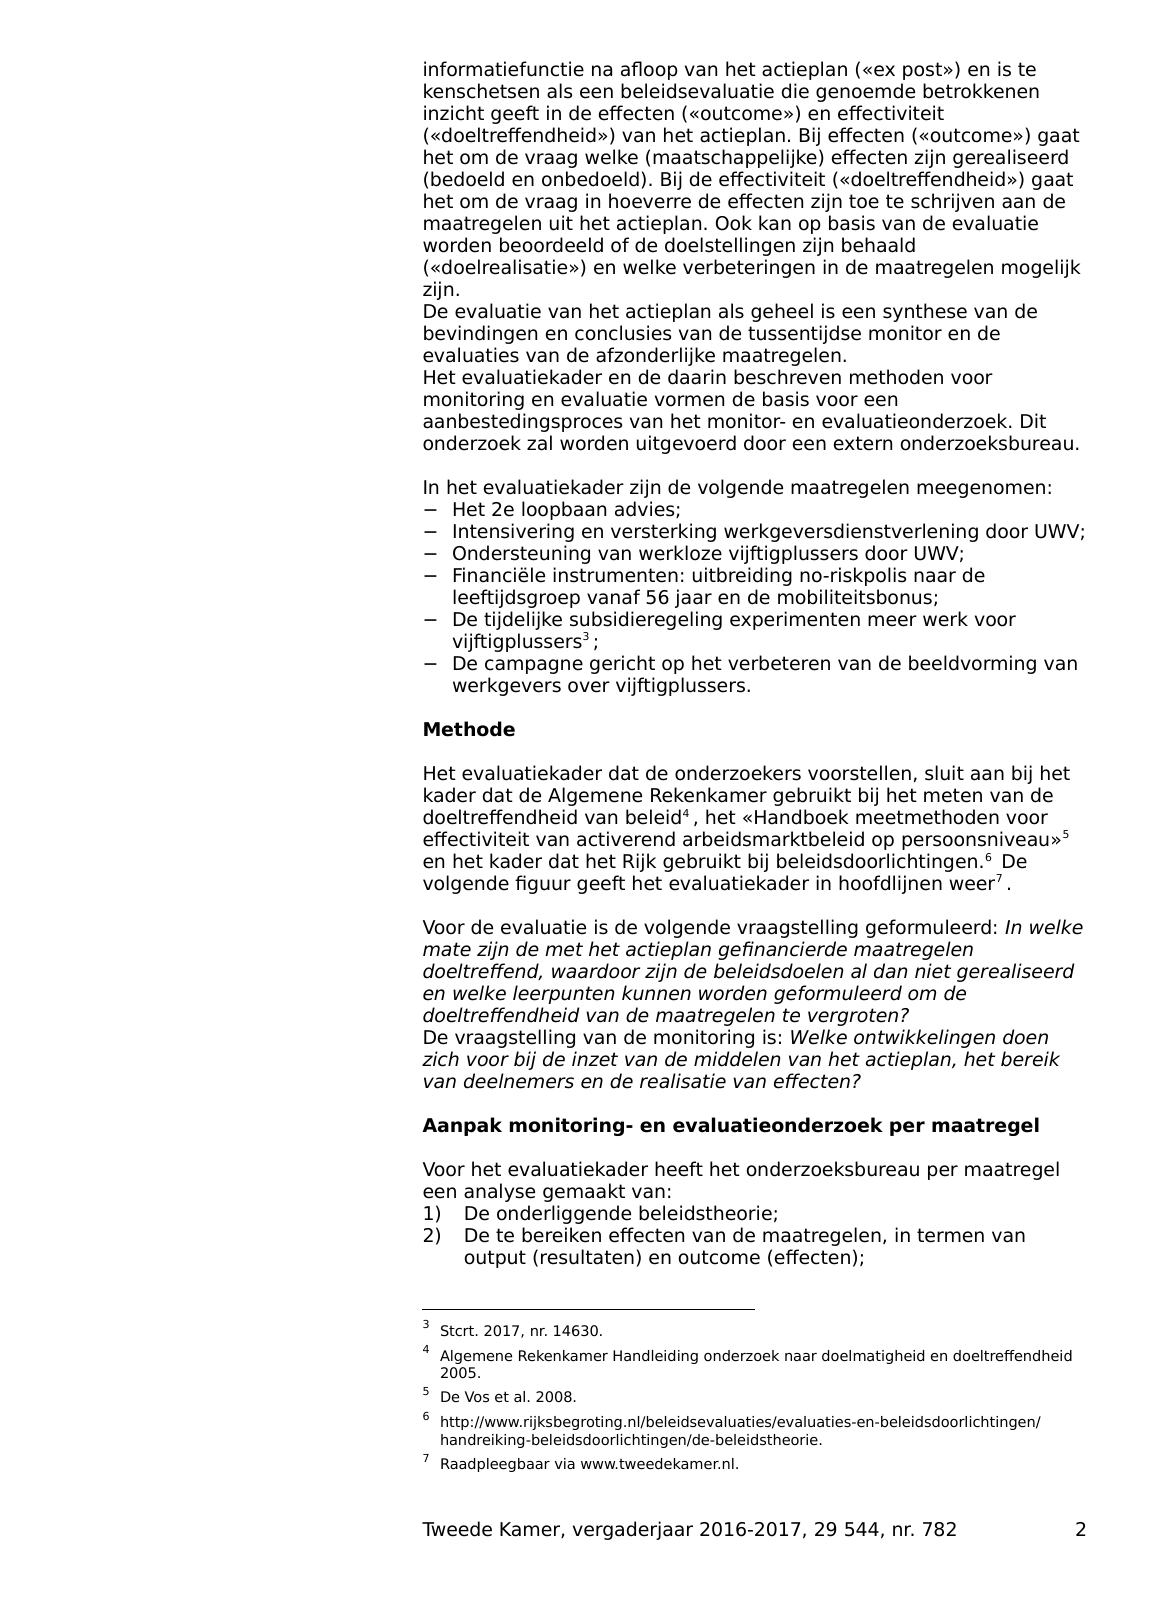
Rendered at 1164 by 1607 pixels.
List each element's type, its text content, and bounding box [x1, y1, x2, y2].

text De vraagstelling van de monitoring is: Welke ontwikkelingen doen zich voor bij de inzet van de middelen van het actieplan, het bereik van deelnemers en de realisatie van effecten? [422, 1027, 1087, 1093]
text Het evaluatiekader en de daarin beschreven methoden voor monitoring en evaluatie vormen de basis voor een aanbestedingsproces van het monitor- en evaluatieonderzoek. Dit onderzoek zal worden uitgevoerd door een extern onderzoeksbureau. [422, 367, 1087, 455]
text http://www.rijksbegroting.nl/beleidsevaluaties/evaluaties-en-beleidsdoorlichtingen/handreiking-beleidsdoorlichtingen/de-beleidstheorie. [422, 1410, 1087, 1449]
text − De tijdelijke subsidieregeling experimenten meer werk voor vijftigplussers; [422, 609, 1087, 653]
text − Financiële instrumenten: uitbreiding no-riskpolis naar de leeftijdsgroep vanaf 56 jaar en de mobiliteitsbonus; [422, 565, 1087, 609]
text informatiefunctie na afloop van het actieplan («ex post») en is te kenschetsen als een beleidsevaluatie die genoemde betrokkenen inzicht geeft in de effecten («outcome») en effectiviteit («doeltreffendheid») van het actieplan. Bij effecten («outcome») gaat het om de vraag welke (maatschappelijke) effecten zijn gerealiseerd (bedoeld en onbedoeld). Bij de effectiviteit («doeltreffendheid») gaat het om de vraag in hoeverre de effecten zijn toe te schrijven aan de maatregelen uit het actieplan. Ook kan op basis van de evaluatie worden beoordeeld of de doelstellingen zijn behaald («doelrealisatie») en welke verbeteringen in de maatregelen mogelijk zijn. [422, 59, 1087, 301]
text − Ondersteuning van werkloze vijftigplussers door UWV; [422, 543, 1087, 565]
text In het evaluatiekader zijn de volgende maatregelen meegenomen: [422, 477, 1087, 499]
text 1) De onderliggende beleidstheorie; [422, 1203, 1087, 1225]
text Het evaluatiekader dat de onderzoekers voorstellen, sluit aan bij het kader dat de Algemene Rekenkamer gebruikt bij het meten van de doeltreffendheid van beleid, het «Handboek meetmethoden voor effectiviteit van activerend arbeidsmarktbeleid op persoonsniveau» en het kader dat het Rijk gebruikt bij beleidsdoorlichtingen. De volgende figuur geeft het evaluatiekader in hoofdlijnen weer. [422, 763, 1087, 895]
text Raadpleegbaar via www.tweedekamer.nl. [422, 1452, 1087, 1474]
subtitle Methode [422, 719, 1087, 741]
text 2) De te bereiken effecten van de maatregelen, in termen van output (resultaten) en outcome (effecten); [422, 1225, 1087, 1269]
text De Vos et al. 2008. [422, 1385, 1087, 1407]
text Voor de evaluatie is de volgende vraagstelling geformuleerd: In welke mate zijn de met het actieplan gefinancierde maatregelen doeltreffend, waardoor zijn de beleidsdoelen al dan niet gerealiseerd en welke leerpunten kunnen worden geformuleerd om de doeltreffendheid van de maatregelen te vergroten? [422, 917, 1087, 1027]
text De evaluatie van het actieplan als geheel is een synthese van de bevindingen en conclusies van de tussentijdse monitor en de evaluaties van de afzonderlijke maatregelen. [422, 301, 1087, 367]
subtitle Aanpak monitoring- en evaluatieonderzoek per maatregel [422, 1115, 1087, 1137]
text Voor het evaluatiekader heeft het onderzoeksbureau per maatregel een analyse gemaakt van: [422, 1159, 1087, 1203]
text − Het 2e loopbaan advies; [422, 499, 1087, 521]
text Algemene Rekenkamer Handleiding onderzoek naar doelmatigheid en doeltreffendheid 2005. [422, 1343, 1087, 1382]
text − De campagne gericht op het verbeteren van de beeldvorming van werkgevers over vijftigplussers. [422, 653, 1087, 697]
text Stcrt. 2017, nr. 14630. [422, 1318, 1087, 1341]
text − Intensivering en versterking werkgeversdienstverlening door UWV; [422, 521, 1087, 543]
